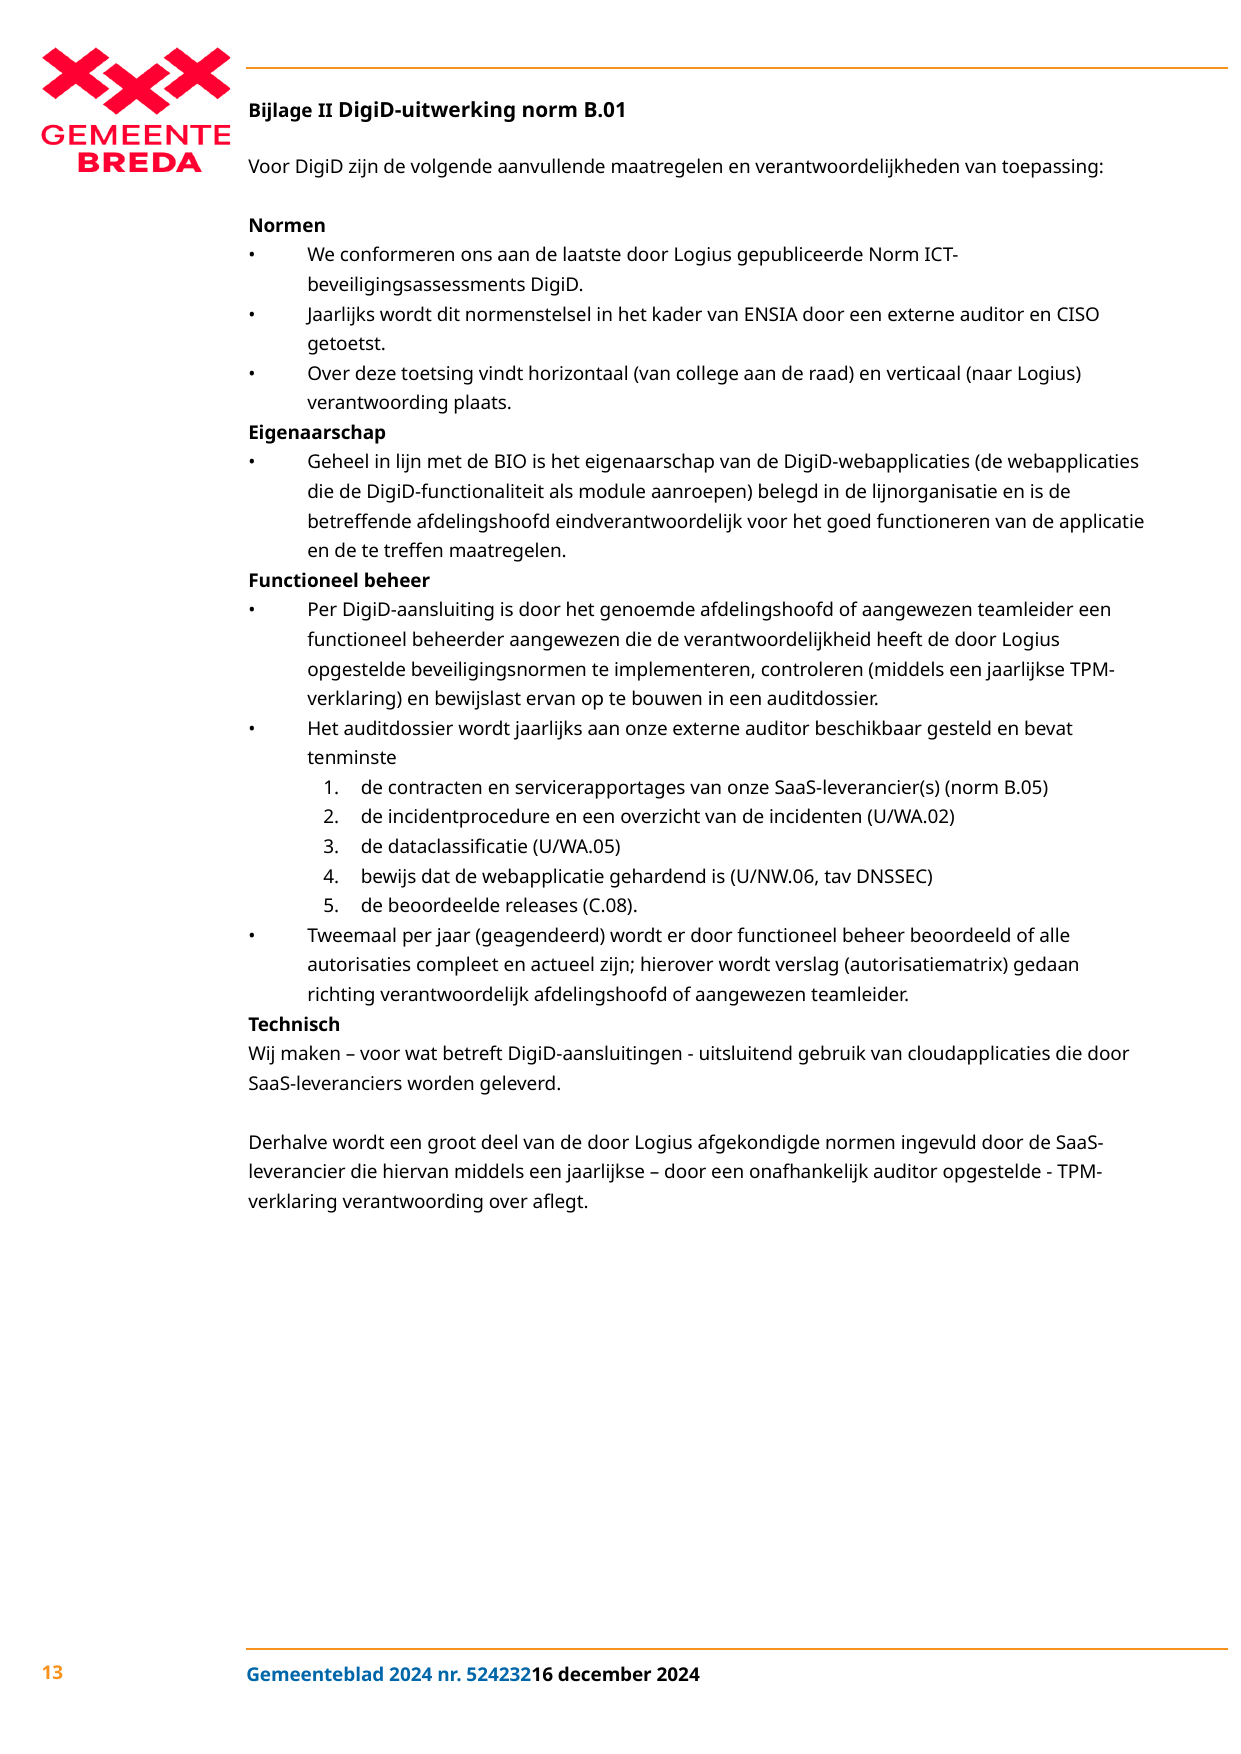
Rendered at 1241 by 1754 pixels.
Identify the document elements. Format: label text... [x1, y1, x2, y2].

list Tweemaal per jaar (geagendeerd) wordt er door functioneel beheer beoordeeld of alle autorisaties compleet en actueel zijn; hierover wordt verslag (autorisatiematrix) gedaan richting verantwoordelijk afdelingshoofd of aangewezen teamleider. [248, 922, 1152, 1007]
text Bijlage II DigiD-uitwerking norm B.01 [248, 95, 1152, 123]
list de incidentprocedure en een overzicht van de incidenten (U/WA.02) [323, 804, 1152, 829]
list Het auditdossier wordt jaarlijks aan onze externe auditor beschikbaar gesteld en bevat tenminste [248, 715, 1152, 770]
text Voor DigiD zijn de volgende aanvullende maatregelen en verantwoordelijkheden van toepassing: [248, 153, 1152, 179]
list de contracten en servicerapportages van onze SaaS-leverancier(s) (norm B.05) [323, 774, 1152, 800]
text Derhalve wordt een groot deel van de door Logius afgekondigde normen ingevuld door de SaaS-leverancier die hiervan middels een jaarlijkse – door een onafhankelijk auditor opgestelde - TPM-verklaring verantwoording over aflegt. [248, 1129, 1152, 1214]
text Functioneel beheer [248, 567, 1152, 593]
picture [41, 47, 231, 172]
list Per DigiD-aansluiting is door het genoemde afdelingshoofd of aangewezen teamleider een functioneel beheerder aangewezen die de verantwoordelijkheid heeft de door Logius opgestelde beveiligingsnormen te implementeren, controleren (middels een jaarlijkse TPM-verklaring) en bewijslast ervan op te bouwen in een auditdossier. [248, 597, 1152, 711]
text Wij maken – voor wat betreft DigiD-aansluitingen - uitsluitend gebruik van cloudapplicaties die door SaaS-leveranciers worden geleverd. [248, 1040, 1152, 1096]
text Eigenaarschap [248, 419, 1152, 445]
list de beoordeelde releases (C.08). [323, 892, 1152, 918]
list Jaarlijks wordt dit normenstelsel in het kader van ENSIA door een externe auditor en CISO getoetst. [248, 301, 1152, 356]
text Technisch [248, 1011, 1152, 1037]
text Normen [248, 212, 1152, 238]
list bewijs dat de webapplicatie gehardend is (U/NW.06, tav DNSSEC) [323, 863, 1152, 889]
list We conformeren ons aan de laatste door Logius gepubliceerde Norm ICT-beveiligingsassessments DigiD. [248, 242, 1152, 297]
list de dataclassificatie (U/WA.05) [323, 833, 1152, 859]
list Geheel in lijn met de BIO is het eigenaarschap van de DigiD-webapplicaties (de webapplicaties die de DigiD-functionaliteit als module aanroepen) belegd in de lijnorganisatie en is de betreffende afdelingshoofd eindverantwoordelijk voor het goed functioneren van de applicatie en de te treffen maatregelen. [248, 449, 1152, 563]
list Over deze toetsing vindt horizontaal (van college aan de raad) en verticaal (naar Logius) verantwoording plaats. [248, 360, 1152, 415]
